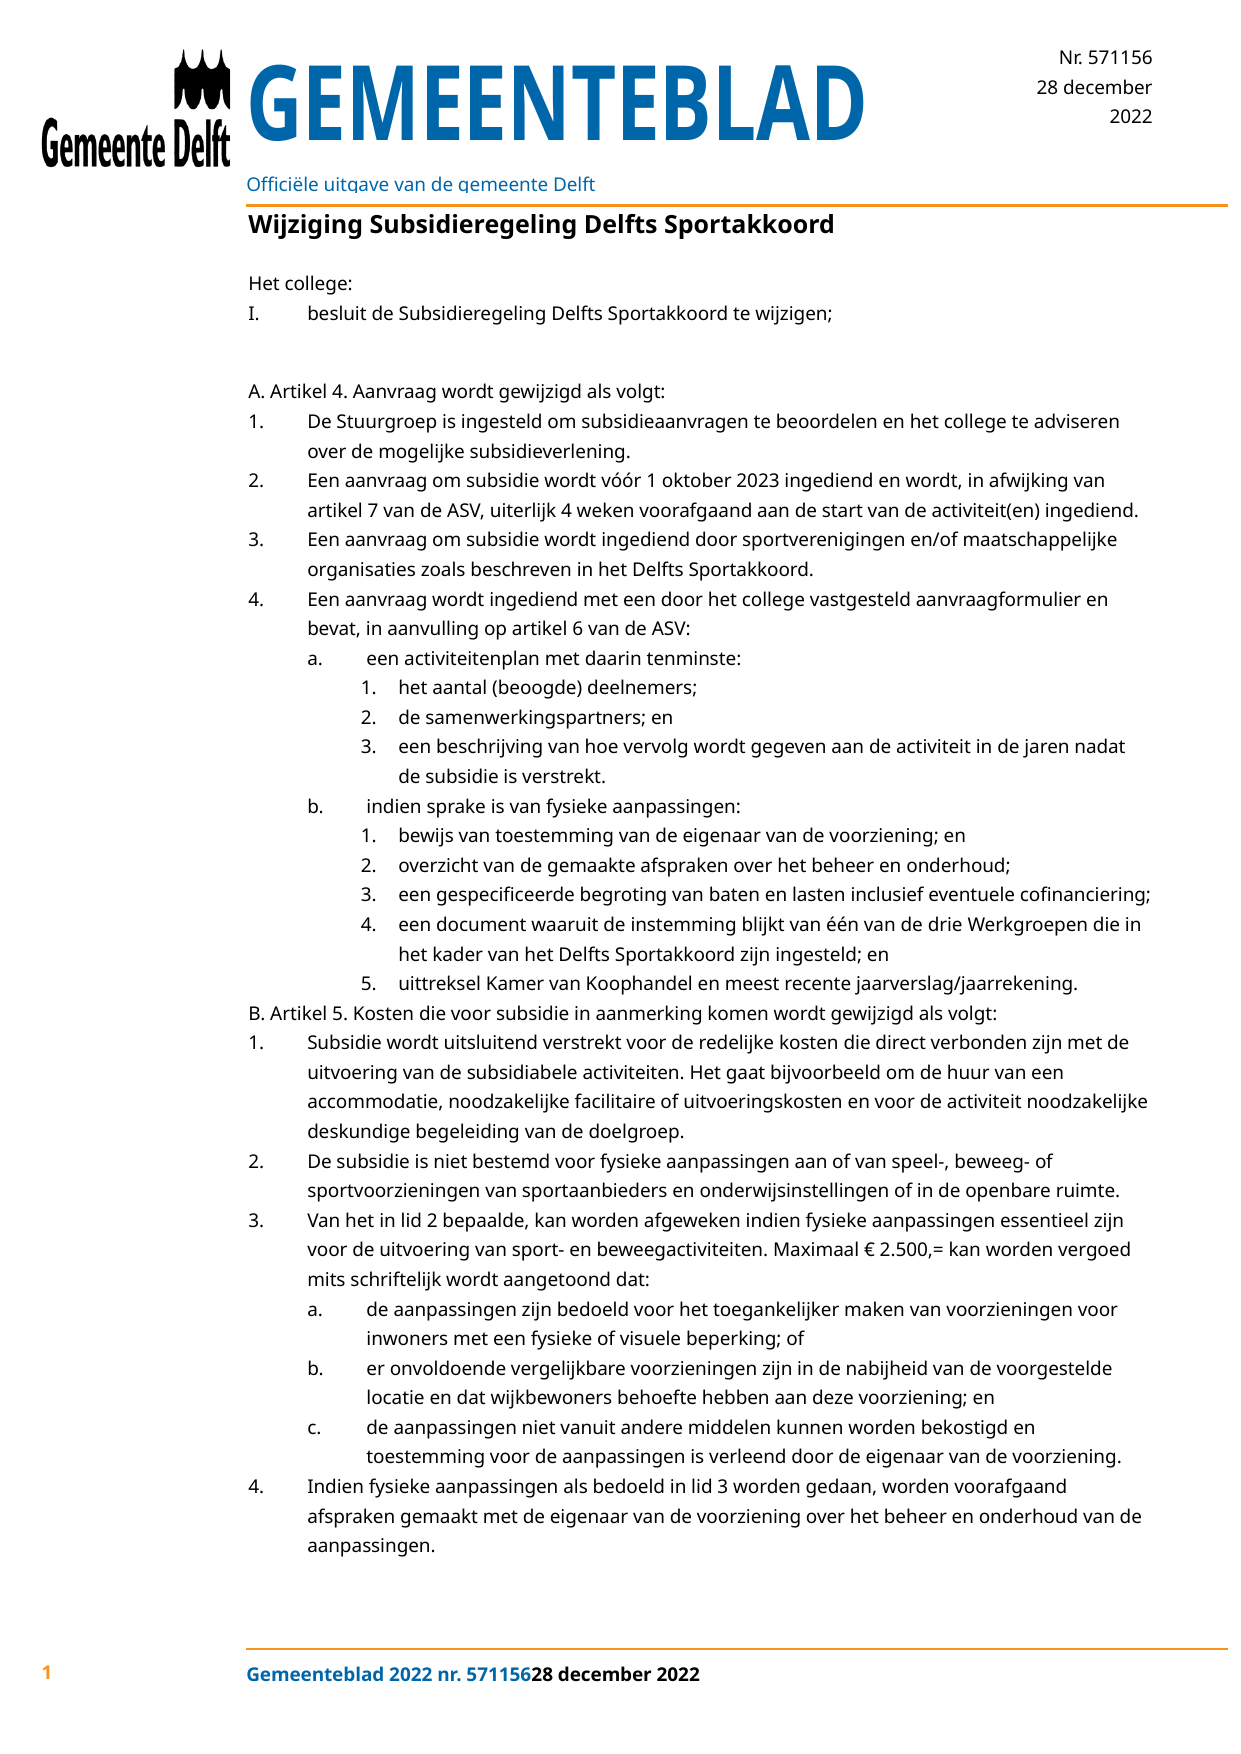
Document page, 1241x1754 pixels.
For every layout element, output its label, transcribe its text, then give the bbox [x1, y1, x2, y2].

list uittreksel Kamer van Koophandel en meest recente jaarverslag/jaarrekening. [361, 970, 1152, 996]
list een activiteitenplan met daarin tenminste: [307, 645, 1152, 671]
list het aantal (beoogde) deelnemers; [361, 674, 1152, 700]
list een beschrijving van hoe vervolg wordt gegeven aan de activiteit in de jaren nadat de subsidie is verstrekt. [361, 734, 1152, 789]
text B. Artikel 5. Kosten die voor subsidie in aanmerking komen wordt gewijzigd als volgt: [248, 1000, 1152, 1026]
list Van het in lid 2 bepaalde, kan worden afgeweken indien fysieke aanpassingen essentieel zijn voor de uitvoering van sport- en beweegactiviteiten. Maximaal € 2.500,= kan worden vergoed mits schriftelijk wordt aangetoond dat: [248, 1207, 1152, 1292]
list de aanpassingen zijn bedoeld voor het toegankelijker maken van voorzieningen voor inwoners met een fysieke of visuele beperking; of [307, 1296, 1152, 1351]
text Het college: [248, 270, 1152, 296]
text A. Artikel 4. Aanvraag wordt gewijzigd als volgt: [248, 379, 1152, 404]
list bewijs van toestemming van de eigenaar van de voorziening; en [361, 822, 1152, 848]
list indien sprake is van fysieke aanpassingen: [307, 793, 1152, 819]
list de samenwerkingspartners; en [361, 704, 1152, 730]
list De subsidie is niet bestemd voor fysieke aanpassingen aan of van speel-, beweeg- of sportvoorzieningen van sportaanbieders en onderwijsinstellingen of in de openbare ruimte. [248, 1148, 1152, 1203]
list er onvoldoende vergelijkbare voorzieningen zijn in de nabijheid van de voorgestelde locatie en dat wijkbewoners behoefte hebben aan deze voorziening; en [307, 1355, 1152, 1410]
list Een aanvraag wordt ingediend met een door het college vastgesteld aanvraagformulier en bevat, in aanvulling op artikel 6 van de ASV: [248, 586, 1152, 641]
list de aanpassingen niet vanuit andere middelen kunnen worden bekostigd en toestemming voor de aanpassingen is verleend door de eigenaar van de voorziening. [307, 1414, 1152, 1469]
list Subsidie wordt uitsluitend verstrekt voor de redelijke kosten die direct verbonden zijn met de uitvoering van de subsidiabele activiteiten. Het gaat bijvoorbeeld om de huur van een accommodatie, noodzakelijke facilitaire of uitvoeringskosten en voor de activiteit noodzakelijke deskundige begeleiding van de doelgroep. [248, 1029, 1152, 1144]
list De Stuurgroep is ingesteld om subsidieaanvragen te beoordelen en het college te adviseren over de mogelijke subsidieverlening. [248, 408, 1152, 464]
list besluit de Subsidieregeling Delfts Sportakkoord te wijzigen; [248, 300, 1152, 326]
picture [41, 47, 231, 172]
list een document waaruit de instemming blijkt van één van de drie Werkgroepen die in het kader van het Delfts Sportakkoord zijn ingesteld; en [361, 911, 1152, 967]
list Een aanvraag om subsidie wordt vóór 1 oktober 2023 ingediend en wordt, in afwijking van artikel 7 van de ASV, uiterlijk 4 weken voorafgaand aan de start van de activiteit(en) ingediend. [248, 467, 1152, 523]
list overzicht van de gemaakte afspraken over het beheer en onderhoud; [361, 852, 1152, 878]
text Wijziging Subsidieregeling Delfts Sportakkoord [248, 207, 1152, 241]
list een gespecificeerde begroting van baten en lasten inclusief eventuele cofinanciering; [361, 882, 1152, 907]
list Een aanvraag om subsidie wordt ingediend door sportverenigingen en/of maatschappelijke organisaties zoals beschreven in het Delfts Sportakkoord. [248, 527, 1152, 582]
list Indien fysieke aanpassingen als bedoeld in lid 3 worden gedaan, worden voorafgaand afspraken gemaakt met de eigenaar van de voorziening over het beheer en onderhoud van de aanpassingen. [248, 1473, 1152, 1558]
